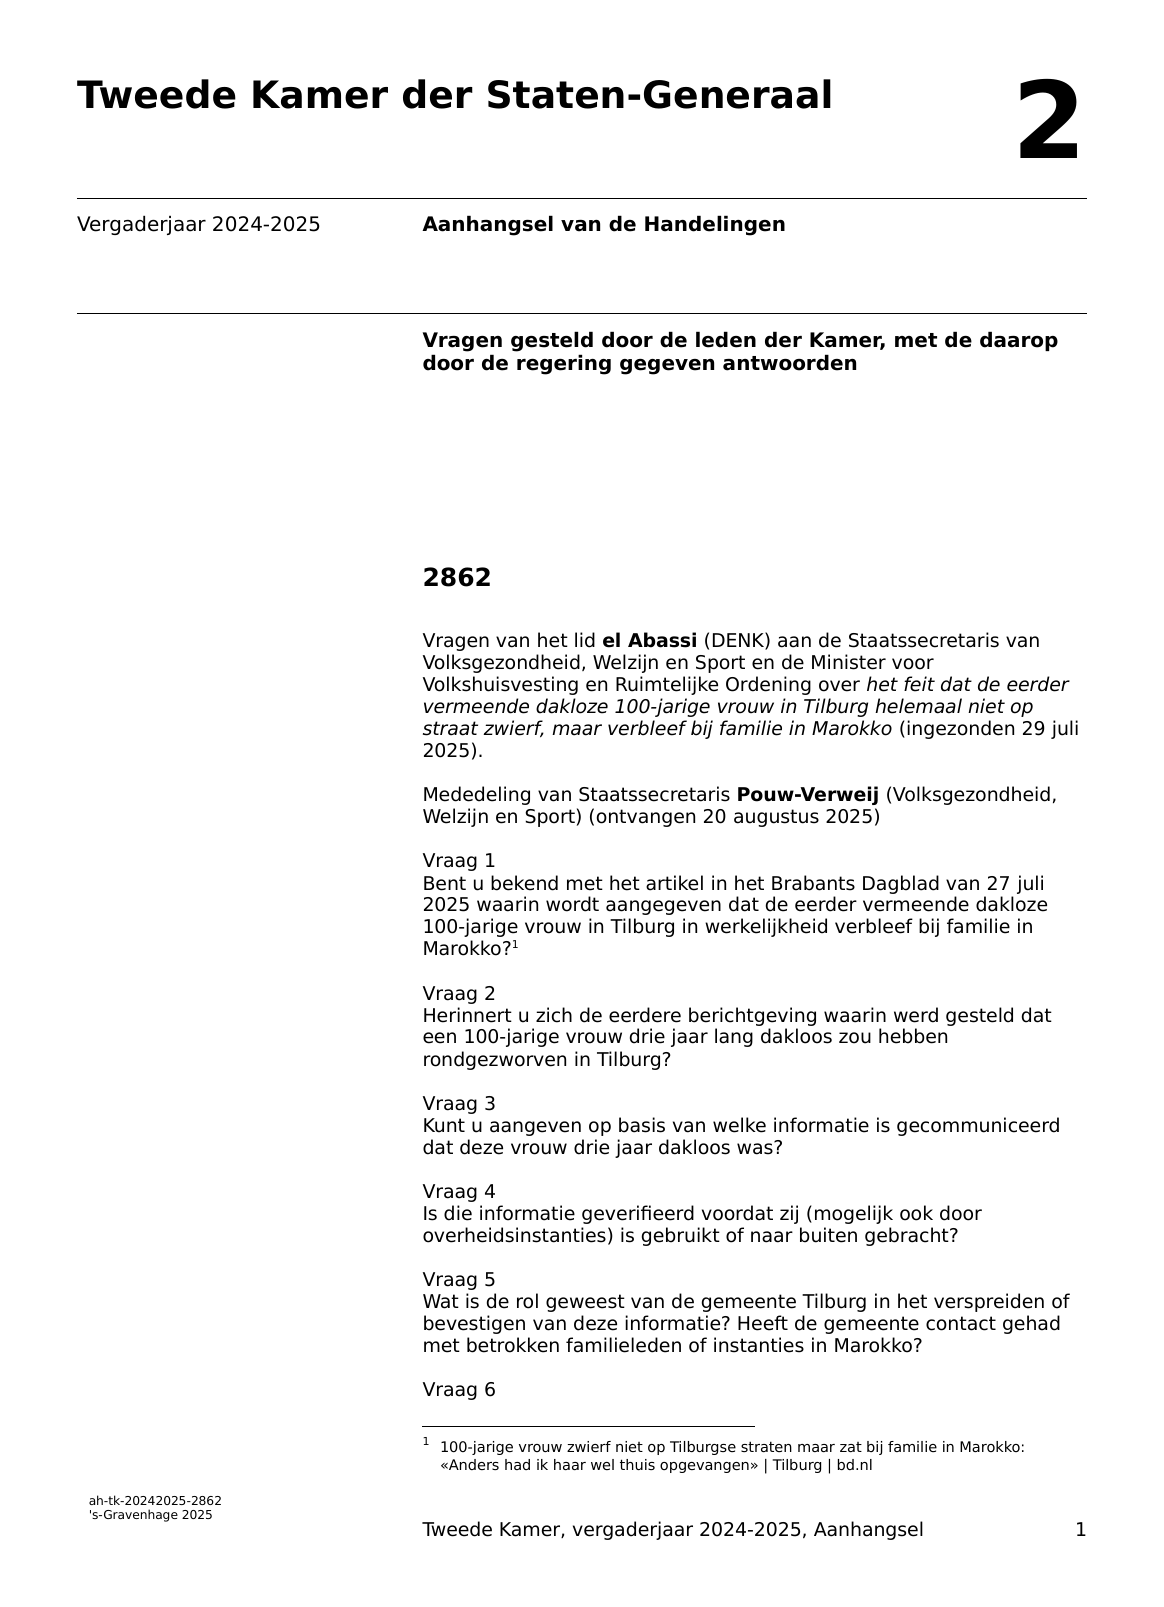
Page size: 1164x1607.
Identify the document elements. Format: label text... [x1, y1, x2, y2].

text Vraag 5 [422, 1269, 1087, 1291]
table_cell Vragen gesteld door de leden der Kamer, met de daarop door de regering gegeven antwoorden [422, 314, 1087, 375]
text ah-tk-20242025-2862 [88, 1494, 323, 1508]
text Is die informatie geverifieerd voordat zij (mogelijk ook door overheidsinstanties) is gebruikt of naar buiten gebracht? [422, 1203, 1087, 1247]
table_header 2 [886, 59, 1087, 198]
text Bent u bekend met het artikel in het Brabants Dagblad van 27 juli 2025 waarin wordt aangegeven dat de eerder vermeende dakloze 100-jarige vrouw in Tilburg in werkelijkheid verbleef bij familie in Marokko? [422, 872, 1087, 960]
table_cell Aanhangsel van de Handelingen [422, 199, 1087, 313]
table_header Tweede Kamer der Staten-Generaal [77, 59, 886, 198]
text Vragen van het lid el Abassi (DENK) aan de Staatssecretaris van Volksgezondheid, Welzijn en Sport en de Minister voor Volkshuisvesting en Ruimtelijke Ordening over het feit dat de eerder vermeende dakloze 100-jarige vrouw in Tilburg helemaal niet op straat zwierf, maar verbleef bij familie in Marokko (ingezonden 29 juli 2025). [422, 630, 1087, 762]
text 100-jarige vrouw zwierf niet op Tilburgse straten maar zat bij familie in Marokko: «Anders had ik haar wel thuis opgevangen» | Tilburg | bd.nl [422, 1435, 1087, 1474]
text Wat is de rol geweest van de gemeente Tilburg in het verspreiden of bevestigen van deze informatie? Heeft de gemeente contact gehad met betrokken familieleden of instanties in Marokko? [422, 1291, 1087, 1357]
text Vraag 3 [422, 1093, 1087, 1114]
text Vraag 4 [422, 1181, 1087, 1203]
text 's-Gravenhage 2025 [88, 1508, 323, 1522]
text Vraag 1 [422, 850, 1087, 872]
text Kunt u aangeven op basis van welke informatie is gecommuniceerd dat deze vrouw drie jaar dakloos was? [422, 1114, 1087, 1158]
table_cell Vergaderjaar 2024-2025 [77, 199, 422, 313]
text Mededeling van Staatssecretaris Pouw-Verweij (Volksgezondheid, Welzijn en Sport) (ontvangen 20 augustus 2025) [422, 784, 1087, 828]
text Vraag 6 [422, 1379, 1087, 1401]
text Vraag 2 [422, 982, 1087, 1004]
text 2862 [422, 563, 1087, 592]
text Herinnert u zich de eerdere berichtgeving waarin werd gesteld dat een 100-jarige vrouw drie jaar lang dakloos zou hebben rondgezworven in Tilburg? [422, 1004, 1087, 1070]
table_cell [77, 314, 422, 375]
